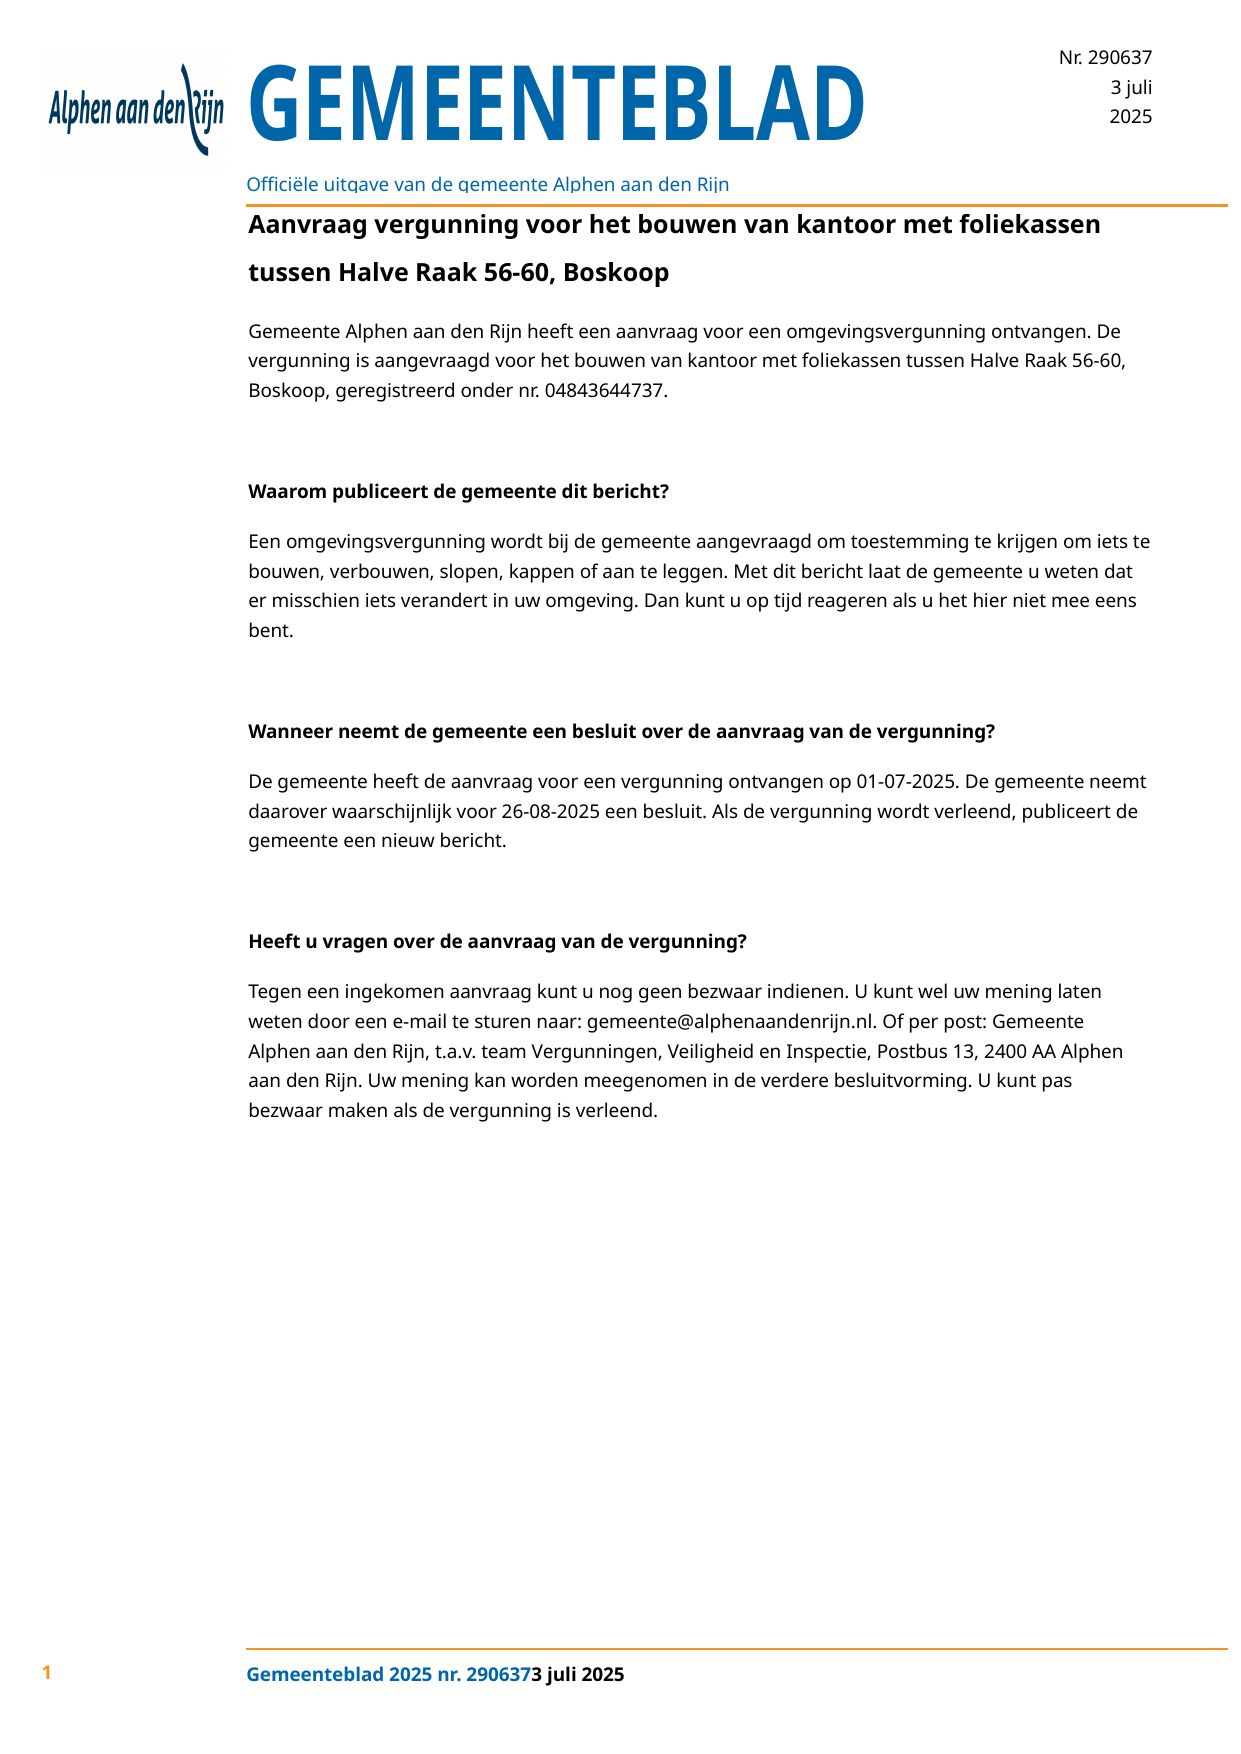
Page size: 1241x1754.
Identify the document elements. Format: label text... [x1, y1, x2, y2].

text Aanvraag vergunning voor het bouwen van kantoor met foliekassen tussen Halve Raak 56-60, Boskoop [248, 207, 1152, 288]
text Waarom publiceert de gemeente dit bericht? [248, 478, 1152, 504]
text Tegen een ingekomen aanvraag kunt u nog geen bezwaar indienen. U kunt wel uw mening laten weten door een e-mail te sturen naar: gemeente@alphenaandenrijn.nl. Of per post: Gemeente Alphen aan den Rijn, t.a.v. team Vergunningen, Veiligheid en Inspectie, Postbus 13, 2400 AA Alphen aan den Rijn. Uw mening kan worden meegenomen in de verdere besluitvorming. U kunt pas bezwaar maken als de vergunning is verleend. [248, 979, 1152, 1123]
text De gemeente heeft de aanvraag voor een vergunning ontvangen op 01-07-2025. De gemeente neemt daarover waarschijnlijk voor 26-08-2025 een besluit. Als de vergunning wordt verleend, publiceert de gemeente een nieuw bericht. [248, 768, 1152, 853]
text Een omgevingsvergunning wordt bij de gemeente aangevraagd om toestemming te krijgen om iets te bouwen, verbouwen, slopen, kappen of aan te leggen. Met dit bericht laat de gemeente u weten dat er misschien iets verandert in uw omgeving. Dan kunt u op tijd reageren als u het hier niet mee eens bent. [248, 528, 1152, 643]
picture [41, 47, 231, 172]
text Heeft u vragen over de aanvraag van de vergunning? [248, 928, 1152, 954]
text Wanneer neemt de gemeente een besluit over de aanvraag van de vergunning? [248, 718, 1152, 744]
text Gemeente Alphen aan den Rijn heeft een aanvraag voor een omgevingsvergunning ontvangen. De vergunning is aangevraagd voor het bouwen van kantoor met foliekassen tussen Halve Raak 56-60, Boskoop, geregistreerd onder nr. 04843644737. [248, 318, 1152, 403]
